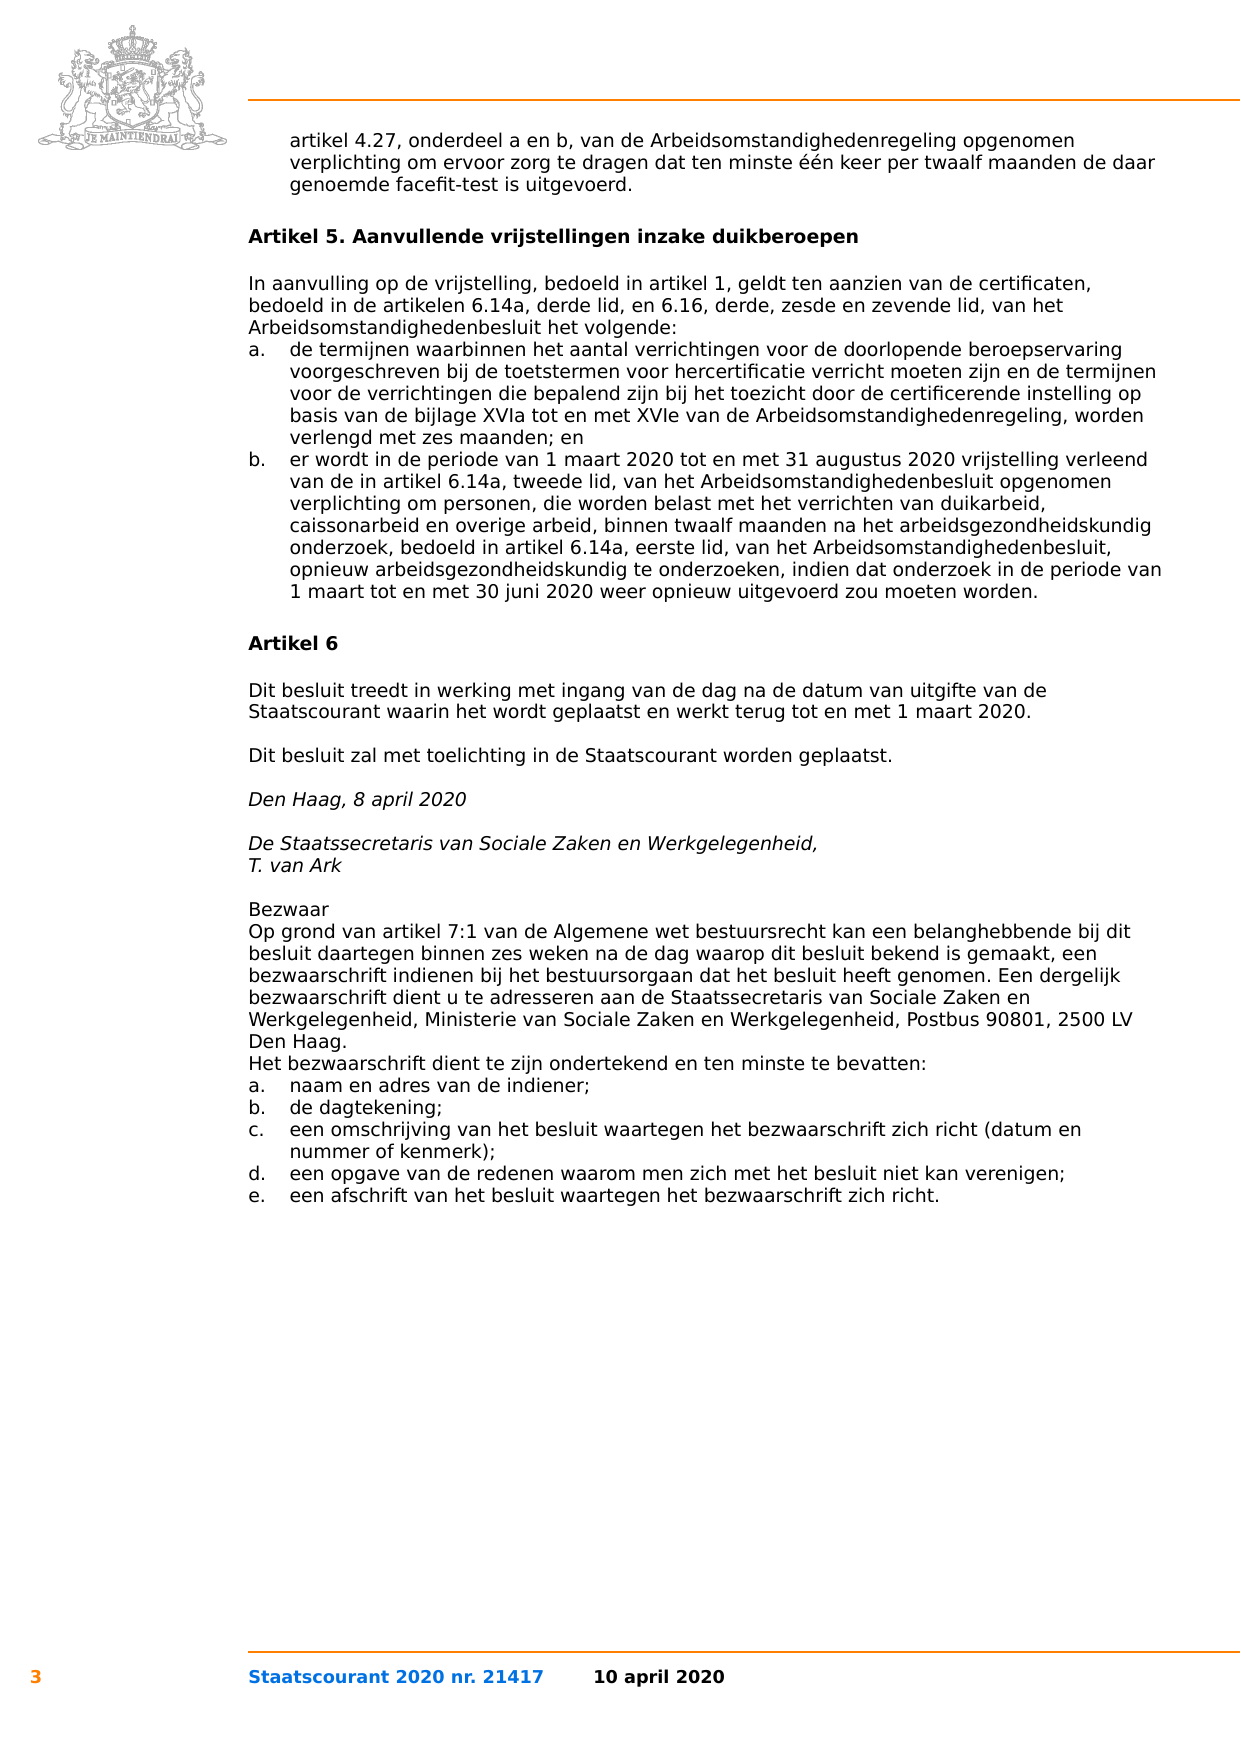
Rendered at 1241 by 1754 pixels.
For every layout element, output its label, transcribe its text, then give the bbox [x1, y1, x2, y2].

text artikel 4.27, onderdeel a en b, van de Arbeidsomstandighedenregeling opgenomen verplichting om ervoor zorg te dragen dat ten minste één keer per twaalf maanden de daar genoemde facefit-test is uitgevoerd. [248, 130, 1163, 196]
text e. een afschrift van het besluit waartegen het bezwaarschrift zich richt. [248, 1184, 1163, 1207]
subtitle Artikel 6 [248, 632, 1163, 654]
text c. een omschrijving van het besluit waartegen het bezwaarschrift zich richt (datum en nummer of kenmerk); [248, 1119, 1163, 1163]
text Het bezwaarschrift dient te zijn ondertekend en ten minste te bevatten: [248, 1053, 1163, 1075]
subtitle Artikel 5. Aanvullende vrijstellingen inzake duikberoepen [248, 226, 1163, 248]
text Op grond van artikel 7:1 van de Algemene wet bestuursrecht kan een belanghebbende bij dit besluit daartegen binnen zes weken na de dag waarop dit besluit bekend is gemaakt, een bezwaarschrift indienen bij het bestuursorgaan dat het besluit heeft genomen. Een dergelijk bezwaarschrift dient u te adresseren aan de Staatssecretaris van Sociale Zaken en Werkgelegenheid, Ministerie van Sociale Zaken en Werkgelegenheid, Postbus 90801, 2500 LV Den Haag. [248, 921, 1163, 1053]
text b. er wordt in de periode van 1 maart 2020 tot en met 31 augustus 2020 vrijstelling verleend van de in artikel 6.14a, tweede lid, van het Arbeidsomstandighedenbesluit opgenomen verplichting om personen, die worden belast met het verrichten van duikarbeid, caissonarbeid en overige arbeid, binnen twaalf maanden na het arbeidsgezondheidskundig onderzoek, bedoeld in artikel 6.14a, eerste lid, van het Arbeidsomstandighedenbesluit, opnieuw arbeidsgezondheidskundig te onderzoeken, indien dat onderzoek in de periode van 1 maart tot en met 30 juni 2020 weer opnieuw uitgevoerd zou moeten worden. [248, 449, 1163, 602]
text d. een opgave van de redenen waarom men zich met het besluit niet kan verenigen; [248, 1163, 1163, 1184]
picture [38, 25, 227, 150]
text Bezwaar [248, 899, 1163, 921]
text In aanvulling op de vrijstelling, bedoeld in artikel 1, geldt ten aanzien van de certificaten, bedoeld in de artikelen 6.14a, derde lid, en 6.16, derde, zesde en zevende lid, van het Arbeidsomstandighedenbesluit het volgende: [248, 273, 1163, 339]
text Dit besluit zal met toelichting in de Staatscourant worden geplaatst. [248, 745, 1163, 767]
text b. de dagtekening; [248, 1097, 1163, 1119]
text Dit besluit treedt in werking met ingang van de dag na de datum van uitgifte van de Staatscourant waarin het wordt geplaatst en werkt terug tot en met 1 maart 2020. [248, 679, 1163, 723]
text De Staatssecretaris van Sociale Zaken en Werkgelegenheid, T. van Ark [248, 833, 1163, 877]
text Den Haag, 8 april 2020 [248, 789, 1163, 811]
text a. naam en adres van de indiener; [248, 1075, 1163, 1097]
text a. de termijnen waarbinnen het aantal verrichtingen voor de doorlopende beroepservaring voorgeschreven bij de toetstermen voor hercertificatie verricht moeten zijn en de termijnen voor de verrichtingen die bepalend zijn bij het toezicht door de certificerende instelling op basis van de bijlage XVIa tot en met XVIe van de Arbeidsomstandighedenregeling, worden verlengd met zes maanden; en [248, 339, 1163, 449]
